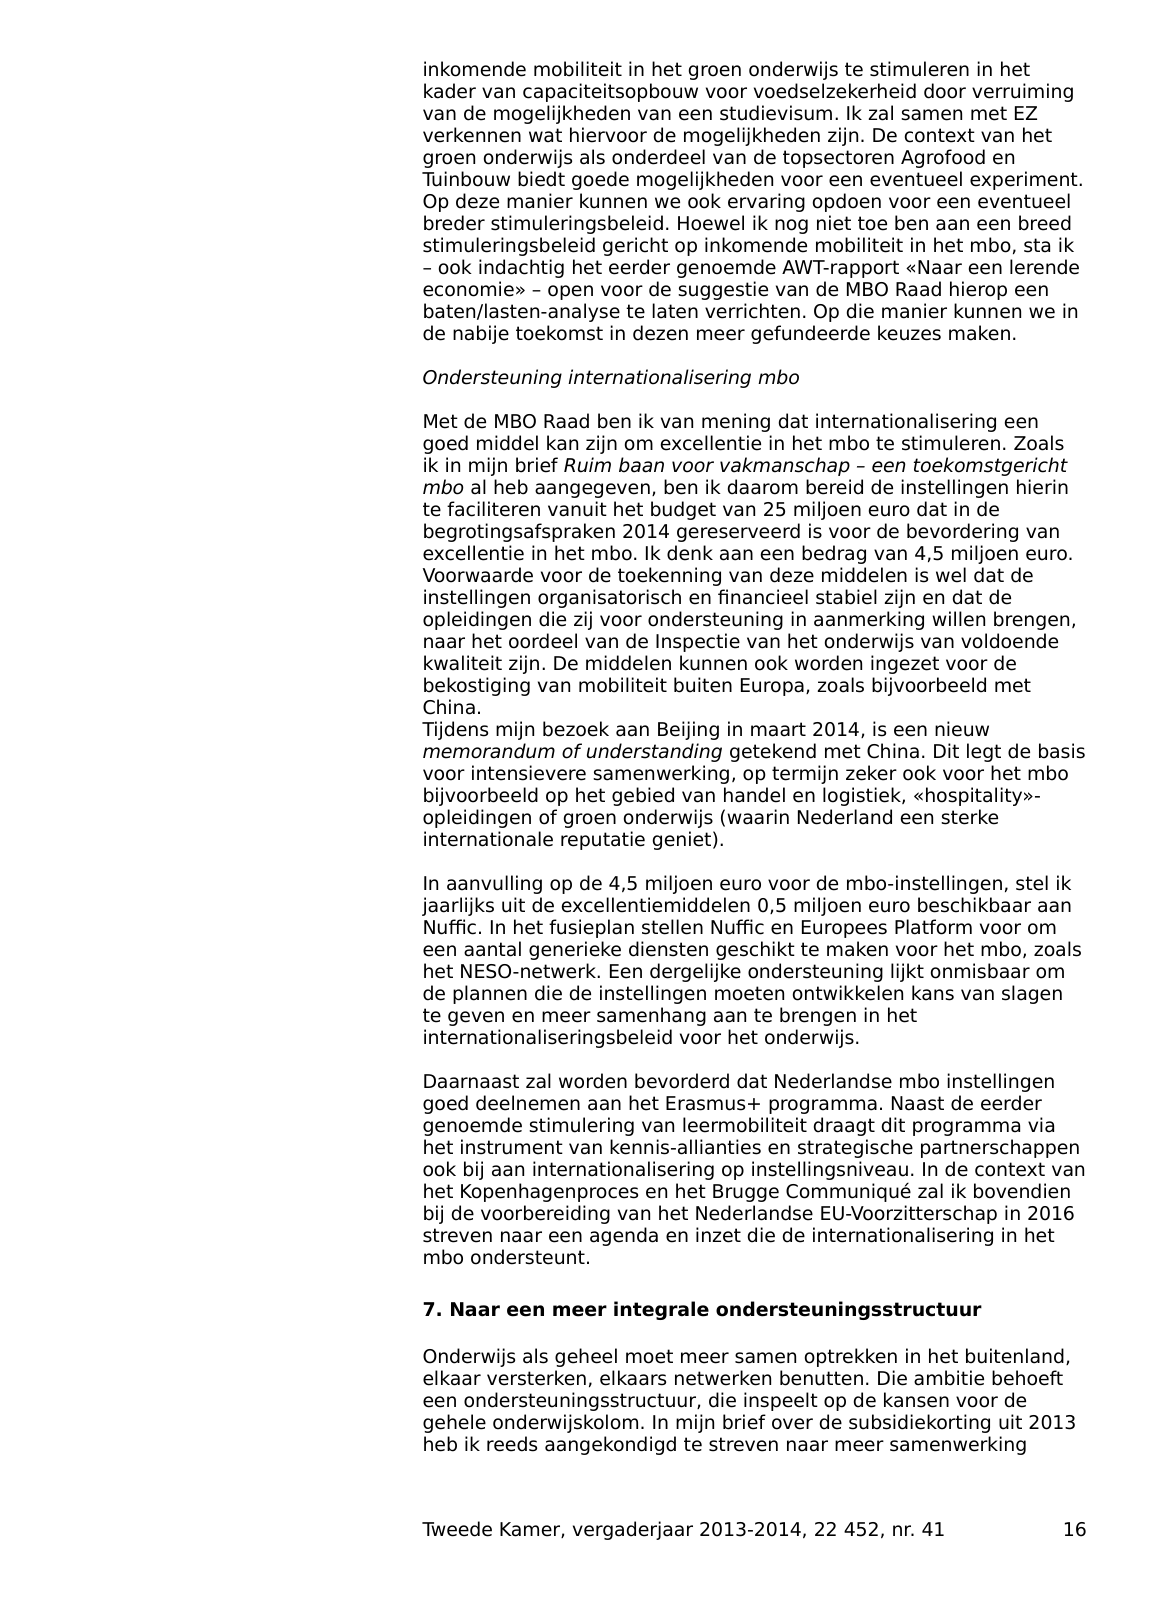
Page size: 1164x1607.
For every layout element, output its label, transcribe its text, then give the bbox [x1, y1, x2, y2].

subtitle Ondersteuning internationalisering mbo [422, 367, 1087, 389]
text inkomende mobiliteit in het groen onderwijs te stimuleren in het kader van capaciteitsopbouw voor voedselzekerheid door verruiming van de mogelijkheden van een studievisum. Ik zal samen met EZ verkennen wat hiervoor de mogelijkheden zijn. De context van het groen onderwijs als onderdeel van de topsectoren Agrofood en Tuinbouw biedt goede mogelijkheden voor een eventueel experiment. Op deze manier kunnen we ook ervaring opdoen voor een eventueel breder stimuleringsbeleid. Hoewel ik nog niet toe ben aan een breed stimuleringsbeleid gericht op inkomende mobiliteit in het mbo, sta ik – ook indachtig het eerder genoemde AWT-rapport «Naar een lerende economie» – open voor de suggestie van de MBO Raad hierop een baten/lasten-analyse te laten verrichten. Op die manier kunnen we in de nabije toekomst in dezen meer gefundeerde keuzes maken. [422, 59, 1087, 345]
subtitle 7. Naar een meer integrale ondersteuningsstructuur [422, 1299, 1087, 1321]
text Met de MBO Raad ben ik van mening dat internationalisering een goed middel kan zijn om excellentie in het mbo te stimuleren. Zoals ik in mijn brief Ruim baan voor vakmanschap – een toekomstgericht mbo al heb aangegeven, ben ik daarom bereid de instellingen hierin te faciliteren vanuit het budget van 25 miljoen euro dat in de begrotingsafspraken 2014 gereserveerd is voor de bevordering van excellentie in het mbo. Ik denk aan een bedrag van 4,5 miljoen euro. Voorwaarde voor de toekenning van deze middelen is wel dat de instellingen organisatorisch en financieel stabiel zijn en dat de opleidingen die zij voor ondersteuning in aanmerking willen brengen, naar het oordeel van de Inspectie van het onderwijs van voldoende kwaliteit zijn. De middelen kunnen ook worden ingezet voor de bekostiging van mobiliteit buiten Europa, zoals bijvoorbeeld met China. [422, 411, 1087, 719]
text Tijdens mijn bezoek aan Beijing in maart 2014, is een nieuw memorandum of understanding getekend met China. Dit legt de basis voor intensievere samenwerking, op termijn zeker ook voor het mbo bijvoorbeeld op het gebied van handel en logistiek, «hospitality»-opleidingen of groen onderwijs (waarin Nederland een sterke internationale reputatie geniet). [422, 719, 1087, 851]
text In aanvulling op de 4,5 miljoen euro voor de mbo-instellingen, stel ik jaarlijks uit de excellentiemiddelen 0,5 miljoen euro beschikbaar aan Nuffic. In het fusieplan stellen Nuffic en Europees Platform voor om een aantal generieke diensten geschikt te maken voor het mbo, zoals het NESO-netwerk. Een dergelijke ondersteuning lijkt onmisbaar om de plannen die de instellingen moeten ontwikkelen kans van slagen te geven en meer samenhang aan te brengen in het internationaliseringsbeleid voor het onderwijs. [422, 873, 1087, 1049]
text Daarnaast zal worden bevorderd dat Nederlandse mbo instellingen goed deelnemen aan het Erasmus+ programma. Naast de eerder genoemde stimulering van leermobiliteit draagt dit programma via het instrument van kennis-allianties en strategische partnerschappen ook bij aan internationalisering op instellingsniveau. In de context van het Kopenhagenproces en het Brugge Communiqué zal ik bovendien bij de voorbereiding van het Nederlandse EU-Voorzitterschap in 2016 streven naar een agenda en inzet die de internationalisering in het mbo ondersteunt. [422, 1071, 1087, 1269]
text Onderwijs als geheel moet meer samen optrekken in het buitenland, elkaar versterken, elkaars netwerken benutten. Die ambitie behoeft een ondersteuningsstructuur, die inspeelt op de kansen voor de gehele onderwijskolom. In mijn brief over de subsidiekorting uit 2013 heb ik reeds aangekondigd te streven naar meer samenwerking [422, 1346, 1087, 1456]
